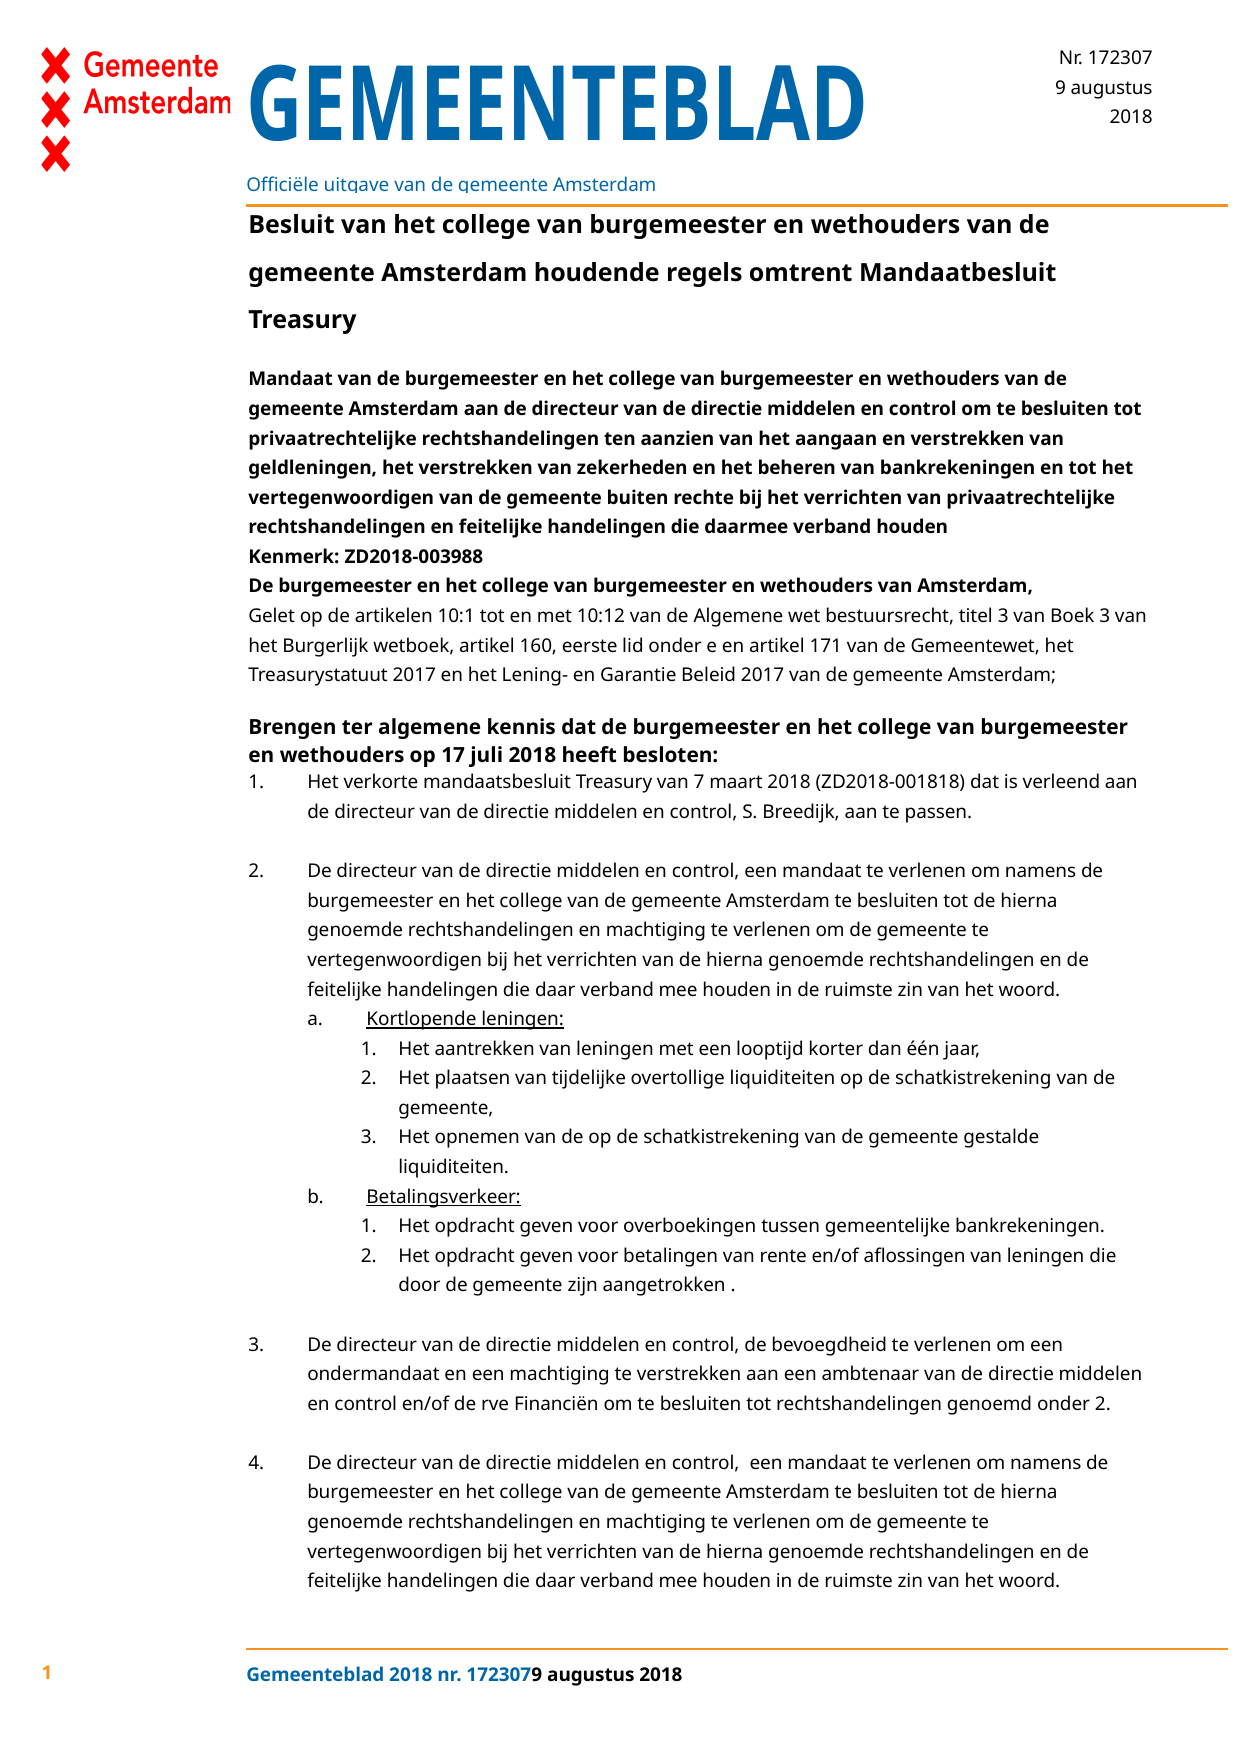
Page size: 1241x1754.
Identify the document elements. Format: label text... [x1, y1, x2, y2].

list De directeur van de directie middelen en control, een mandaat te verlenen om namens de burgemeester en het college van de gemeente Amsterdam te besluiten tot de hierna genoemde rechtshandelingen en machtiging te verlenen om de gemeente te vertegenwoordigen bij het verrichten van de hierna genoemde rechtshandelingen en de feitelijke handelingen die daar verband mee houden in de ruimste zin van het woord. [248, 857, 1152, 1001]
picture [41, 47, 231, 172]
text Kenmerk: ZD2018-003988 [248, 543, 1152, 569]
list Het aantrekken van leningen met een looptijd korter dan één jaar, [361, 1035, 1152, 1061]
text Besluit van het college van burgemeester en wethouders van de gemeente Amsterdam houdende regels omtrent Mandaatbesluit Treasury [248, 207, 1152, 336]
text Mandaat van de burgemeester en het college van burgemeester en wethouders van de gemeente Amsterdam aan de directeur van de directie middelen en control om te besluiten tot privaatrechtelijke rechtshandelingen ten aanzien van het aangaan en verstrekken van geldleningen, het verstrekken van zekerheden en het beheren van bankrekeningen en tot het vertegenwoordigen van de gemeente buiten rechte bij het verrichten van privaatrechtelijke rechtshandelingen en feitelijke handelingen die daarmee verband houden [248, 366, 1152, 539]
list Het opnemen van de op de schatkistrekening van de gemeente gestalde liquiditeiten. [361, 1124, 1152, 1179]
text Gelet op de artikelen 10:1 tot en met 10:12 van de Algemene wet bestuursrecht, titel 3 van Boek 3 van het Burgerlijk wetboek, artikel 160, eerste lid onder e en artikel 171 van de Gemeentewet, het Treasurystatuut 2017 en het Lening- en Garantie Beleid 2017 van de gemeente Amsterdam; [248, 602, 1152, 687]
list Het plaatsen van tijdelijke overtollige liquiditeiten op de schatkistrekening van de gemeente, [361, 1064, 1152, 1120]
list De directeur van de directie middelen en control, de bevoegdheid te verlenen om een ondermandaat en een machtiging te verstrekken aan een ambtenaar van de directie middelen en control en/of de rve Financiën om te besluiten tot rechtshandelingen genoemd onder 2. [248, 1331, 1152, 1416]
list Het verkorte mandaatsbesluit Treasury van 7 maart 2018 (ZD2018-001818) dat is verleend aan de directeur van de directie middelen en control, S. Breedijk, aan te passen. [248, 769, 1152, 824]
list Het opdracht geven voor betalingen van rente en/of aflossingen van leningen die door de gemeente zijn aangetrokken . [361, 1242, 1152, 1297]
text De burgemeester en het college van burgemeester en wethouders van Amsterdam, [248, 573, 1152, 598]
list Het opdracht geven voor overboekingen tussen gemeentelijke bankrekeningen. [361, 1212, 1152, 1238]
text Brengen ter algemene kennis dat de burgemeester en het college van burgemeester en wethouders op 17 juli 2018 heeft besloten: [248, 712, 1152, 769]
list Kortlopende leningen: [307, 1005, 1152, 1031]
list De directeur van de directie middelen en control, een mandaat te verlenen om namens de burgemeester en het college van de gemeente Amsterdam te besluiten tot de hierna genoemde rechtshandelingen en machtiging te verlenen om de gemeente te vertegenwoordigen bij het verrichten van de hierna genoemde rechtshandelingen en de feitelijke handelingen die daar verband mee houden in de ruimste zin van het woord. [248, 1449, 1152, 1593]
list Betalingsverkeer: [307, 1183, 1152, 1208]
